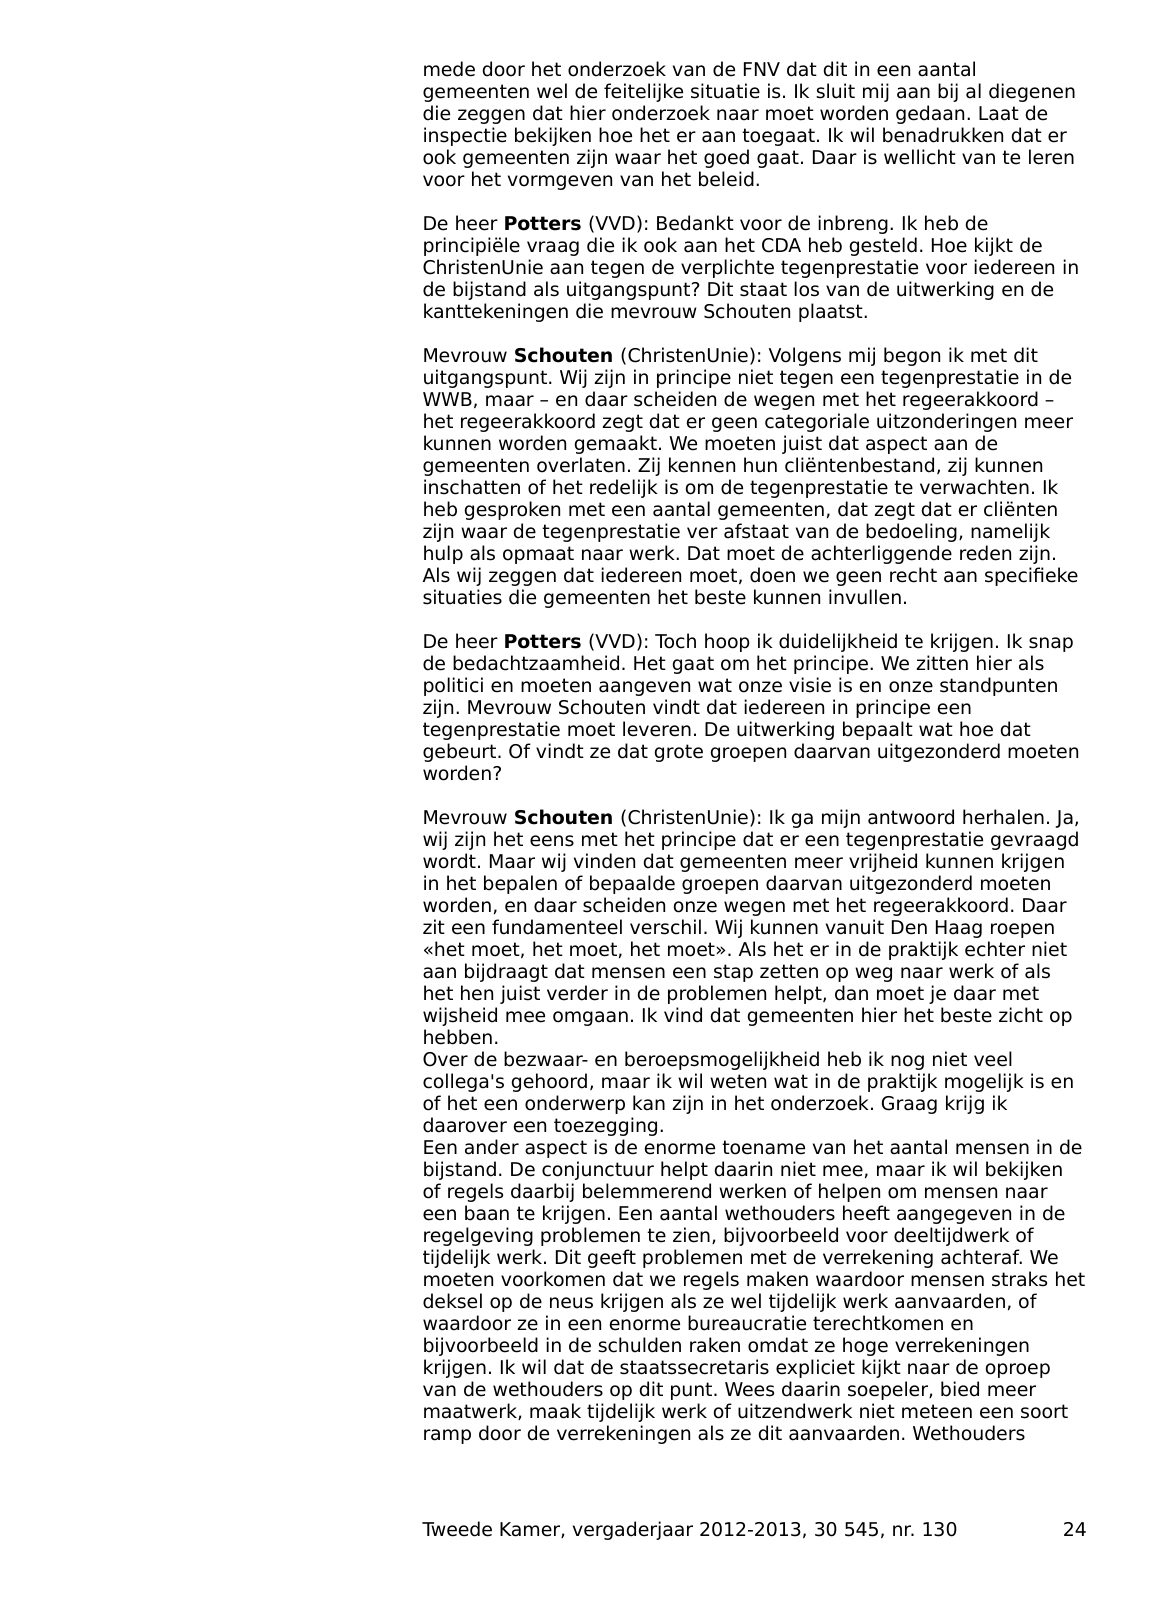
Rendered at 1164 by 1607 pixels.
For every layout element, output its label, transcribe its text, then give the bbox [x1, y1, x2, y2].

text Over de bezwaar- en beroepsmogelijkheid heb ik nog niet veel collega's gehoord, maar ik wil weten wat in de praktijk mogelijk is en of het een onderwerp kan zijn in het onderzoek. Graag krijg ik daarover een toezegging. [422, 1049, 1087, 1137]
text mede door het onderzoek van de FNV dat dit in een aantal gemeenten wel de feitelijke situatie is. Ik sluit mij aan bij al diegenen die zeggen dat hier onderzoek naar moet worden gedaan. Laat de inspectie bekijken hoe het er aan toegaat. Ik wil benadrukken dat er ook gemeenten zijn waar het goed gaat. Daar is wellicht van te leren voor het vormgeven van het beleid. [422, 59, 1087, 191]
text De heer Potters (VVD): Toch hoop ik duidelijkheid te krijgen. Ik snap de bedachtzaamheid. Het gaat om het principe. We zitten hier als politici en moeten aangeven wat onze visie is en onze standpunten zijn. Mevrouw Schouten vindt dat iedereen in principe een tegenprestatie moet leveren. De uitwerking bepaalt wat hoe dat gebeurt. Of vindt ze dat grote groepen daarvan uitgezonderd moeten worden? [422, 631, 1087, 785]
text Mevrouw Schouten (ChristenUnie): Ik ga mijn antwoord herhalen. Ja, wij zijn het eens met het principe dat er een tegenprestatie gevraagd wordt. Maar wij vinden dat gemeenten meer vrijheid kunnen krijgen in het bepalen of bepaalde groepen daarvan uitgezonderd moeten worden, en daar scheiden onze wegen met het regeerakkoord. Daar zit een fundamenteel verschil. Wij kunnen vanuit Den Haag roepen «het moet, het moet, het moet». Als het er in de praktijk echter niet aan bijdraagt dat mensen een stap zetten op weg naar werk of als het hen juist verder in de problemen helpt, dan moet je daar met wijsheid mee omgaan. Ik vind dat gemeenten hier het beste zicht op hebben. [422, 807, 1087, 1049]
text Mevrouw Schouten (ChristenUnie): Volgens mij begon ik met dit uitgangspunt. Wij zijn in principe niet tegen een tegenprestatie in de WWB, maar – en daar scheiden de wegen met het regeerakkoord – het regeerakkoord zegt dat er geen categoriale uitzonderingen meer kunnen worden gemaakt. We moeten juist dat aspect aan de gemeenten overlaten. Zij kennen hun cliëntenbestand, zij kunnen inschatten of het redelijk is om de tegenprestatie te verwachten. Ik heb gesproken met een aantal gemeenten, dat zegt dat er cliënten zijn waar de tegenprestatie ver afstaat van de bedoeling, namelijk hulp als opmaat naar werk. Dat moet de achterliggende reden zijn. Als wij zeggen dat iedereen moet, doen we geen recht aan specifieke situaties die gemeenten het beste kunnen invullen. [422, 345, 1087, 609]
text Een ander aspect is de enorme toename van het aantal mensen in de bijstand. De conjunctuur helpt daarin niet mee, maar ik wil bekijken of regels daarbij belemmerend werken of helpen om mensen naar een baan te krijgen. Een aantal wethouders heeft aangegeven in de regelgeving problemen te zien, bijvoorbeeld voor deeltijdwerk of tijdelijk werk. Dit geeft problemen met de verrekening achteraf. We moeten voorkomen dat we regels maken waardoor mensen straks het deksel op de neus krijgen als ze wel tijdelijk werk aanvaarden, of waardoor ze in een enorme bureaucratie terechtkomen en bijvoorbeeld in de schulden raken omdat ze hoge verrekeningen krijgen. Ik wil dat de staatssecretaris expliciet kijkt naar de oproep van de wethouders op dit punt. Wees daarin soepeler, bied meer maatwerk, maak tijdelijk werk of uitzendwerk niet meteen een soort ramp door de verrekeningen als ze dit aanvaarden. Wethouders [422, 1137, 1087, 1444]
text De heer Potters (VVD): Bedankt voor de inbreng. Ik heb de principiële vraag die ik ook aan het CDA heb gesteld. Hoe kijkt de ChristenUnie aan tegen de verplichte tegenprestatie voor iedereen in de bijstand als uitgangspunt? Dit staat los van de uitwerking en de kanttekeningen die mevrouw Schouten plaatst. [422, 213, 1087, 323]
